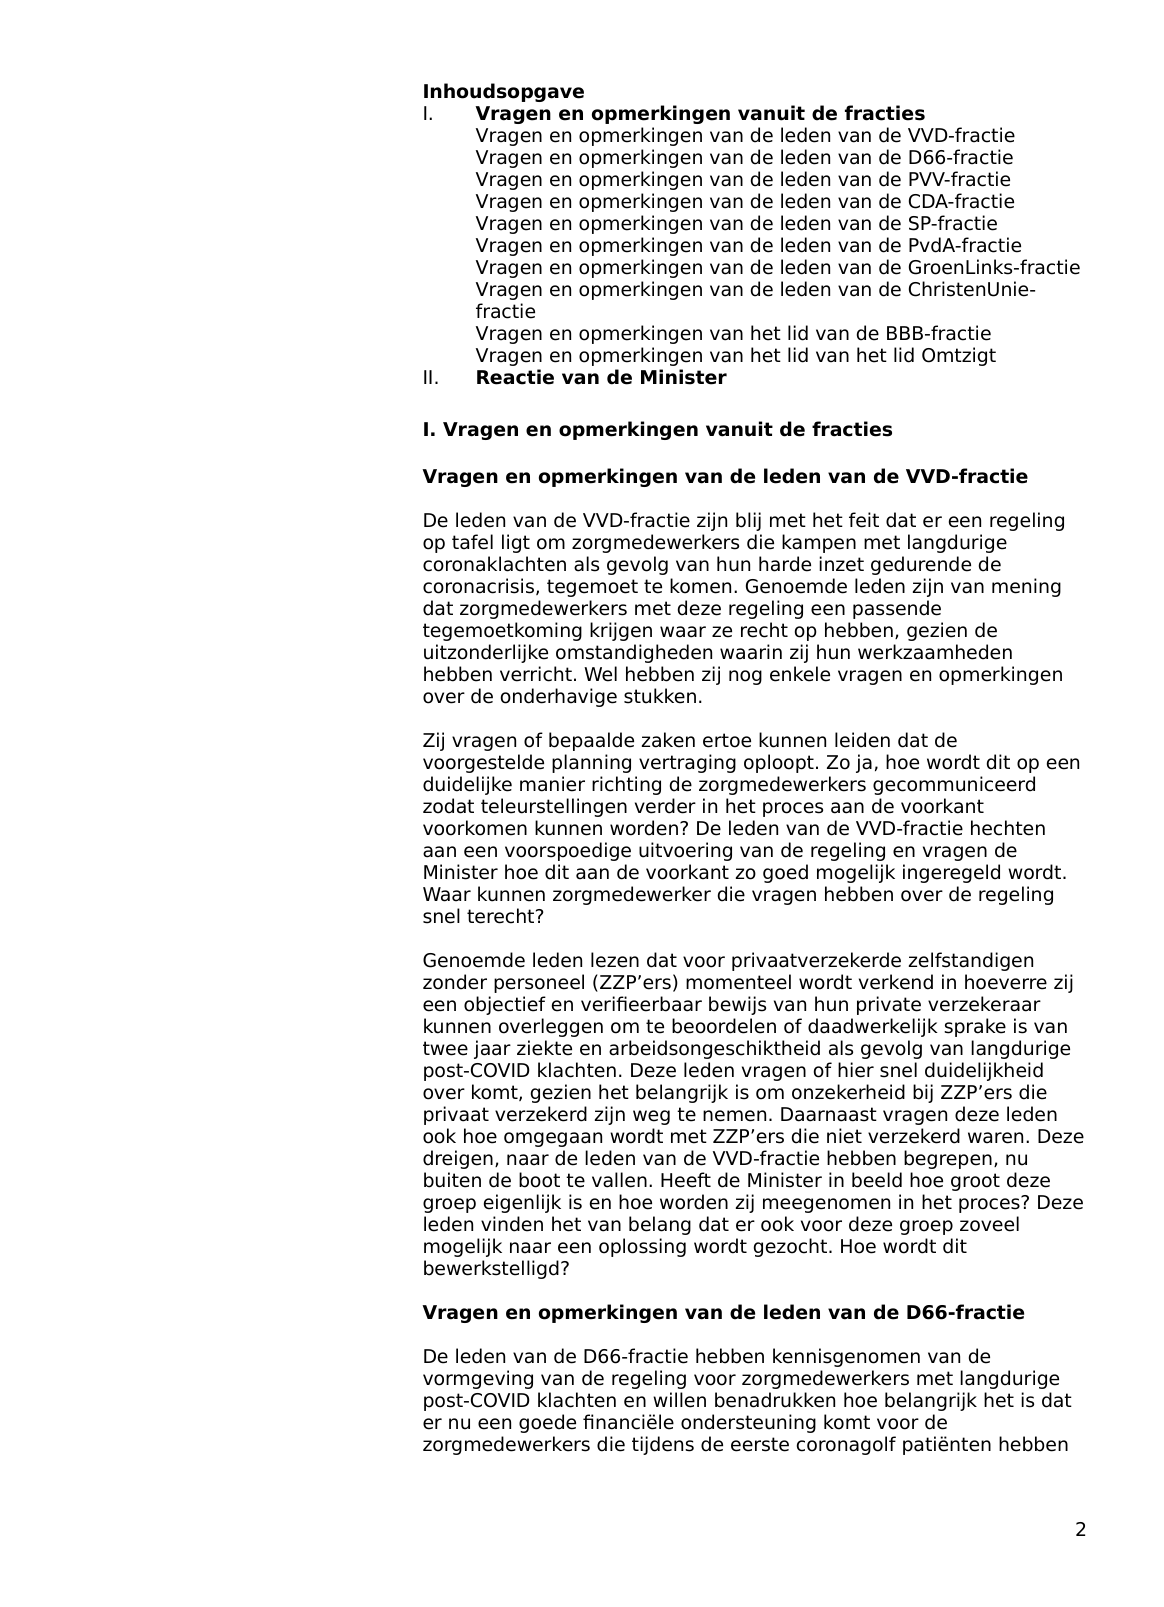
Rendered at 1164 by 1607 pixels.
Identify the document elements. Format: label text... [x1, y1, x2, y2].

subtitle I. Vragen en opmerkingen vanuit de fracties [422, 419, 1087, 441]
text Vragen en opmerkingen van de leden van de ChristenUnie-fractie [475, 279, 1087, 323]
text Genoemde leden lezen dat voor privaatverzekerde zelfstandigen zonder personeel (ZZP’ers) momenteel wordt verkend in hoeverre zij een objectief en verifieerbaar bewijs van hun private verzekeraar kunnen overleggen om te beoordelen of daadwerkelijk sprake is van twee jaar ziekte en arbeidsongeschiktheid als gevolg van langdurige post-COVID klachten. Deze leden vragen of hier snel duidelijkheid over komt, gezien het belangrijk is om onzekerheid bij ZZP’ers die privaat verzekerd zijn weg te nemen. Daarnaast vragen deze leden ook hoe omgegaan wordt met ZZP’ers die niet verzekerd waren. Deze dreigen, naar de leden van de VVD-fractie hebben begrepen, nu buiten de boot te vallen. Heeft de Minister in beeld hoe groot deze groep eigenlijk is en hoe worden zij meegenomen in het proces? Deze leden vinden het van belang dat er ook voor deze groep zoveel mogelijk naar een oplossing wordt gezocht. Hoe wordt dit bewerkstelligd? [422, 950, 1087, 1280]
text Vragen en opmerkingen van de leden van de D66-fractie [475, 147, 1087, 169]
text Vragen en opmerkingen van de leden van de CDA-fractie [475, 191, 1087, 213]
text Vragen en opmerkingen van het lid van de BBB-fractie [475, 323, 1087, 345]
text Vragen en opmerkingen van de leden van de VVD-fractie [475, 125, 1087, 147]
text I. Vragen en opmerkingen vanuit de fracties [422, 103, 1087, 125]
text Vragen en opmerkingen van de leden van de SP-fractie [475, 213, 1087, 235]
text De leden van de D66-fractie hebben kennisgenomen van de vormgeving van de regeling voor zorgmedewerkers met langdurige post-COVID klachten en willen benadrukken hoe belangrijk het is dat er nu een goede financiële ondersteuning komt voor de zorgmedewerkers die tijdens de eerste coronagolf patiënten hebben [422, 1346, 1087, 1456]
subtitle Vragen en opmerkingen van de leden van de VVD-fractie [422, 466, 1087, 488]
text Vragen en opmerkingen van het lid van het lid Omtzigt [475, 345, 1087, 367]
text Vragen en opmerkingen van de leden van de PvdA-fractie [475, 235, 1087, 257]
text Vragen en opmerkingen van de leden van de GroenLinks-fractie [475, 257, 1087, 279]
subtitle Inhoudsopgave [422, 81, 1087, 103]
text De leden van de VVD-fractie zijn blij met het feit dat er een regeling op tafel ligt om zorgmedewerkers die kampen met langdurige coronaklachten als gevolg van hun harde inzet gedurende de coronacrisis, tegemoet te komen. Genoemde leden zijn van mening dat zorgmedewerkers met deze regeling een passende tegemoetkoming krijgen waar ze recht op hebben, gezien de uitzonderlijke omstandigheden waarin zij hun werkzaamheden hebben verricht. Wel hebben zij nog enkele vragen en opmerkingen over de onderhavige stukken. [422, 510, 1087, 708]
text II. Reactie van de Minister [422, 367, 1087, 389]
text Vragen en opmerkingen van de leden van de PVV-fractie [475, 169, 1087, 191]
subtitle Vragen en opmerkingen van de leden van de D66-fractie [422, 1302, 1087, 1324]
text Zij vragen of bepaalde zaken ertoe kunnen leiden dat de voorgestelde planning vertraging oploopt. Zo ja, hoe wordt dit op een duidelijke manier richting de zorgmedewerkers gecommuniceerd zodat teleurstellingen verder in het proces aan de voorkant voorkomen kunnen worden? De leden van de VVD-fractie hechten aan een voorspoedige uitvoering van de regeling en vragen de Minister hoe dit aan de voorkant zo goed mogelijk ingeregeld wordt. Waar kunnen zorgmedewerker die vragen hebben over de regeling snel terecht? [422, 730, 1087, 928]
